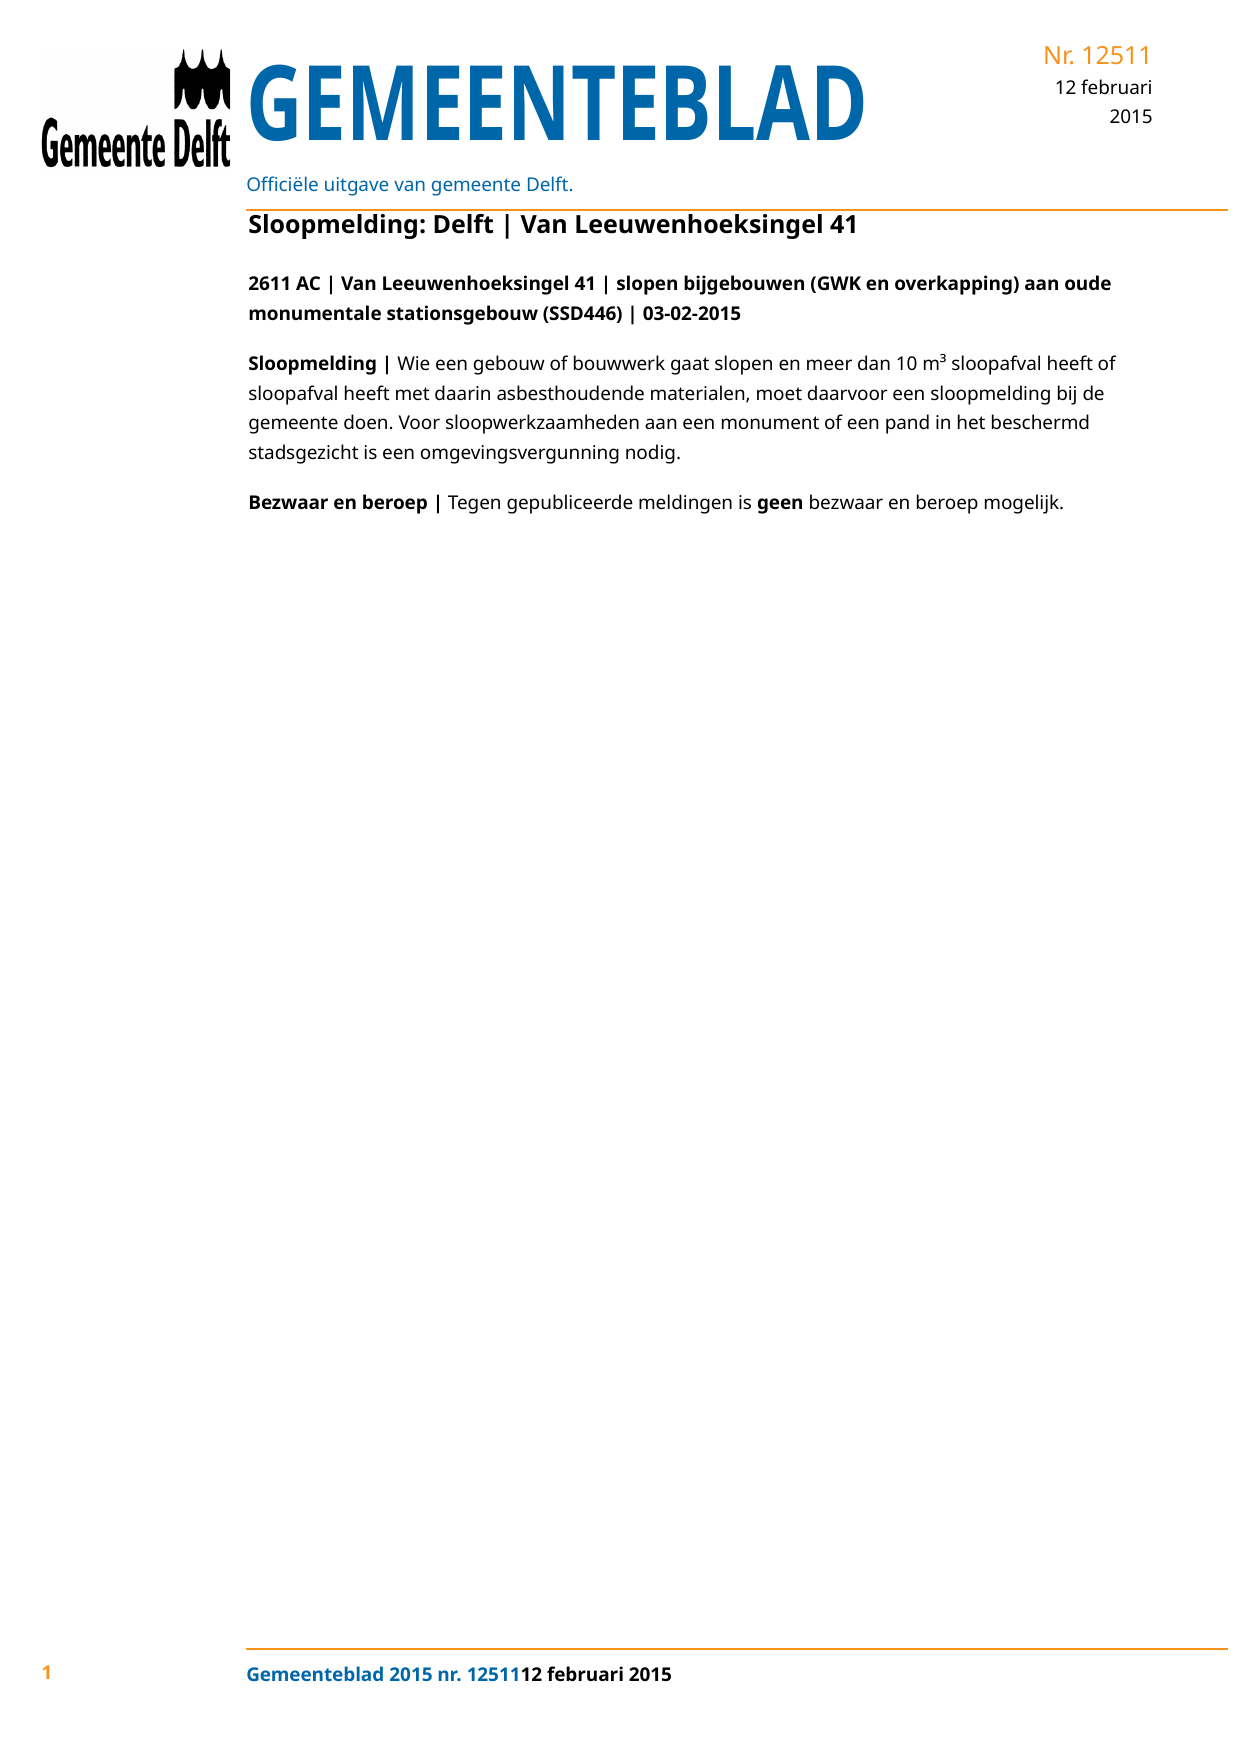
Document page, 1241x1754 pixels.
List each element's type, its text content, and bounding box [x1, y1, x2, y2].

text Sloopmelding | Wie een gebouw of bouwwerk gaat slopen en meer dan 10 m³ sloopafval heeft of sloopafval heeft met daarin asbesthoudende materialen, moet daarvoor een sloopmelding bij de gemeente doen. Voor sloopwerkzaamheden aan een monument of een pand in het beschermd stadsgezicht is een omgevingsvergunning nodig. [248, 350, 1152, 465]
text 2611 AC | Van Leeuwenhoeksingel 41 | slopen bijgebouwen (GWK en overkapping) aan oude monumentale stationsgebouw (SSD446) | 03-02-2015 [248, 270, 1152, 326]
text Sloopmelding: Delft | Van Leeuwenhoeksingel 41 [248, 211, 1152, 241]
text Bezwaar en beroep | Tegen gepubliceerde meldingen is geen bezwaar en beroep mogelijk. [248, 489, 1152, 515]
picture [41, 47, 231, 172]
